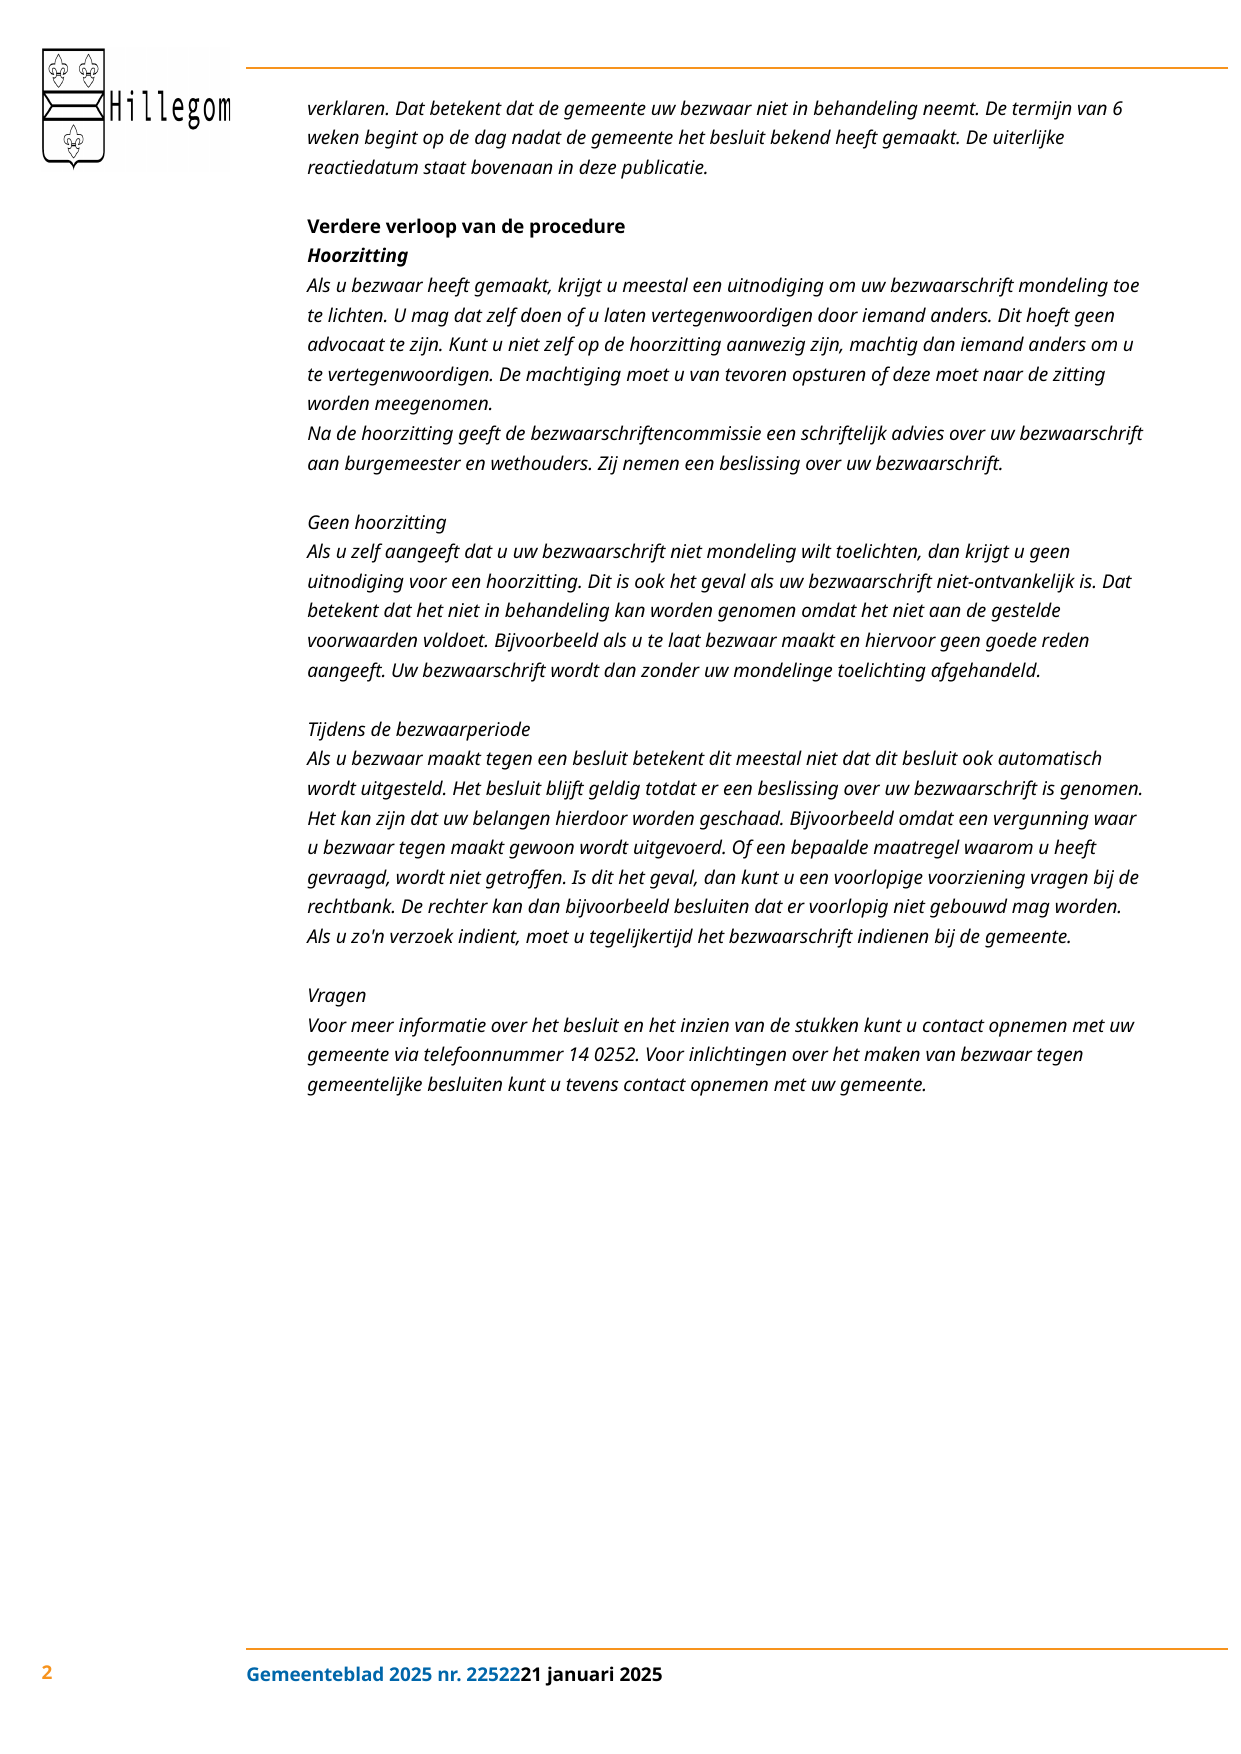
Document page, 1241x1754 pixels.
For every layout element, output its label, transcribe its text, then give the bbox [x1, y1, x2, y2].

list Vragen [248, 982, 1152, 1008]
list Geen hoorzitting [248, 509, 1152, 535]
list Voor meer informatie over het besluit en het inzien van de stukken kunt u contact opnemen met uw gemeente via telefoonnummer 14 0252. Voor inlichtingen over het maken van bezwaar tegen gemeentelijke besluiten kunt u tevens contact opnemen met uw gemeente. [248, 1012, 1152, 1097]
list Als u bezwaar maakt tegen een besluit betekent dit meestal niet dat dit besluit ook automatisch wordt uitgesteld. Het besluit blijft geldig totdat er een beslissing over uw bezwaarschrift is genomen. Het kan zijn dat uw belangen hierdoor worden geschaad. Bijvoorbeeld omdat een vergunning waar u bezwaar tegen maakt gewoon wordt uitgevoerd. Of een bepaalde maatregel waarom u heeft gevraagd, wordt niet getroffen. Is dit het geval, dan kunt u een voorlopige voorziening vragen bij de rechtbank. De rechter kan dan bijvoorbeeld besluiten dat er voorlopig niet gebouwd mag worden. Als u zo'n verzoek indient, moet u tegelijkertijd het bezwaarschrift indienen bij de gemeente. [248, 746, 1152, 949]
list Na de hoorzitting geeft de bezwaarschriftencommissie een schriftelijk advies over uw bezwaarschrift aan burgemeester en wethouders. Zij nemen een beslissing over uw bezwaarschrift. [248, 420, 1152, 476]
list verklaren. Dat betekent dat de gemeente uw bezwaar niet in behandeling neemt. De termijn van 6 weken begint op de dag nadat de gemeente het besluit bekend heeft gemaakt. De uiterlijke reactiedatum staat bovenaan in deze publicatie. [248, 95, 1152, 180]
list Als u zelf aangeeft dat u uw bezwaarschrift niet mondeling wilt toelichten, dan krijgt u geen uitnodiging voor een hoorzitting. Dit is ook het geval als uw bezwaarschrift niet-ontvankelijk is. Dat betekent dat het niet in behandeling kan worden genomen omdat het niet aan de gestelde voorwaarden voldoet. Bijvoorbeeld als u te laat bezwaar maakt en hiervoor geen goede reden aangeeft. Uw bezwaarschrift wordt dan zonder uw mondelinge toelichting afgehandeld. [248, 538, 1152, 683]
list Hoorzitting [248, 243, 1152, 268]
list Verdere verloop van de procedure [248, 213, 1152, 239]
picture [41, 47, 231, 172]
list Tijdens de bezwaarperiode [248, 716, 1152, 742]
list Als u bezwaar heeft gemaakt, krijgt u meestal een uitnodiging om uw bezwaarschrift mondeling toe te lichten. U mag dat zelf doen of u laten vertegenwoordigen door iemand anders. Dit hoeft geen advocaat te zijn. Kunt u niet zelf op de hoorzitting aanwezig zijn, machtig dan iemand anders om u te vertegenwoordigen. De machtiging moet u van tevoren opsturen of deze moet naar de zitting worden meegenomen. [248, 272, 1152, 416]
